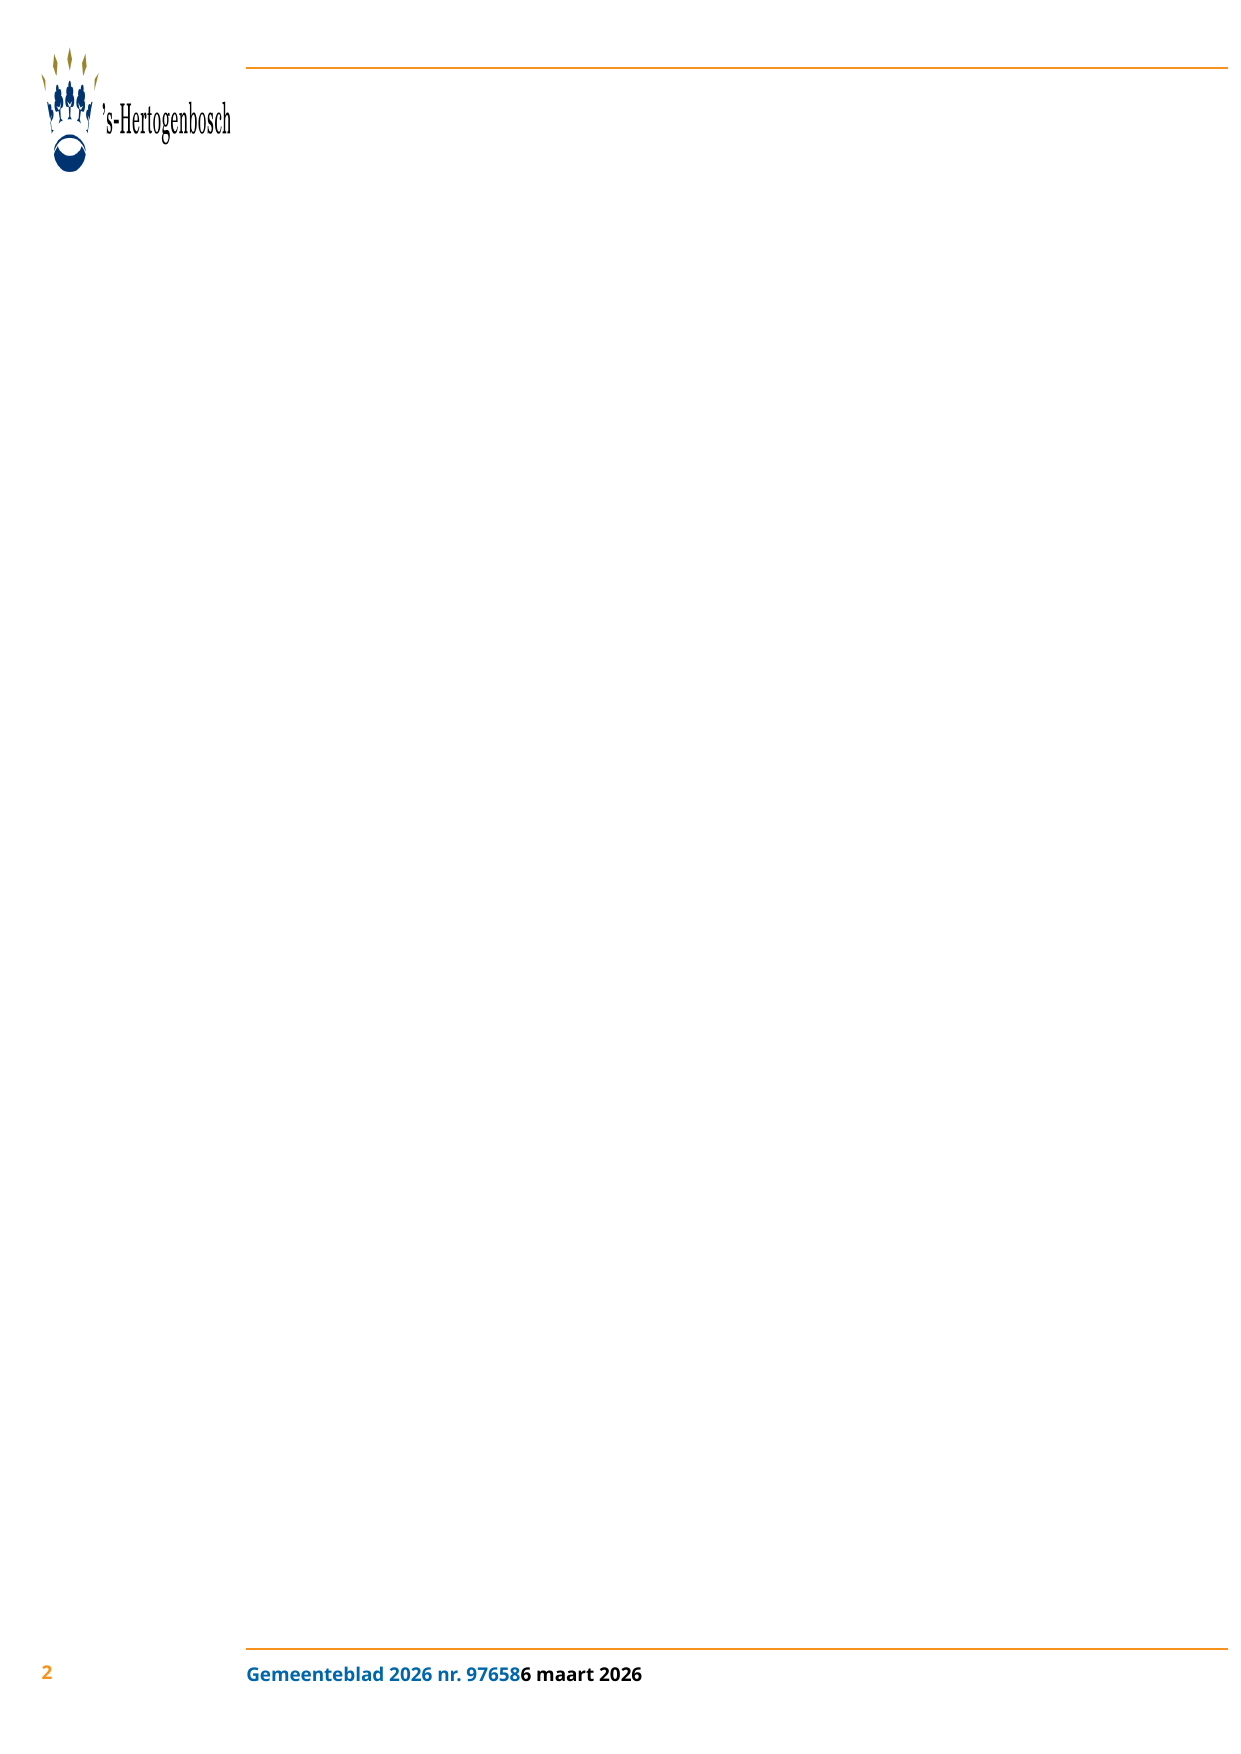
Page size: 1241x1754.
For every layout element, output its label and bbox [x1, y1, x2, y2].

picture [41, 47, 231, 172]
